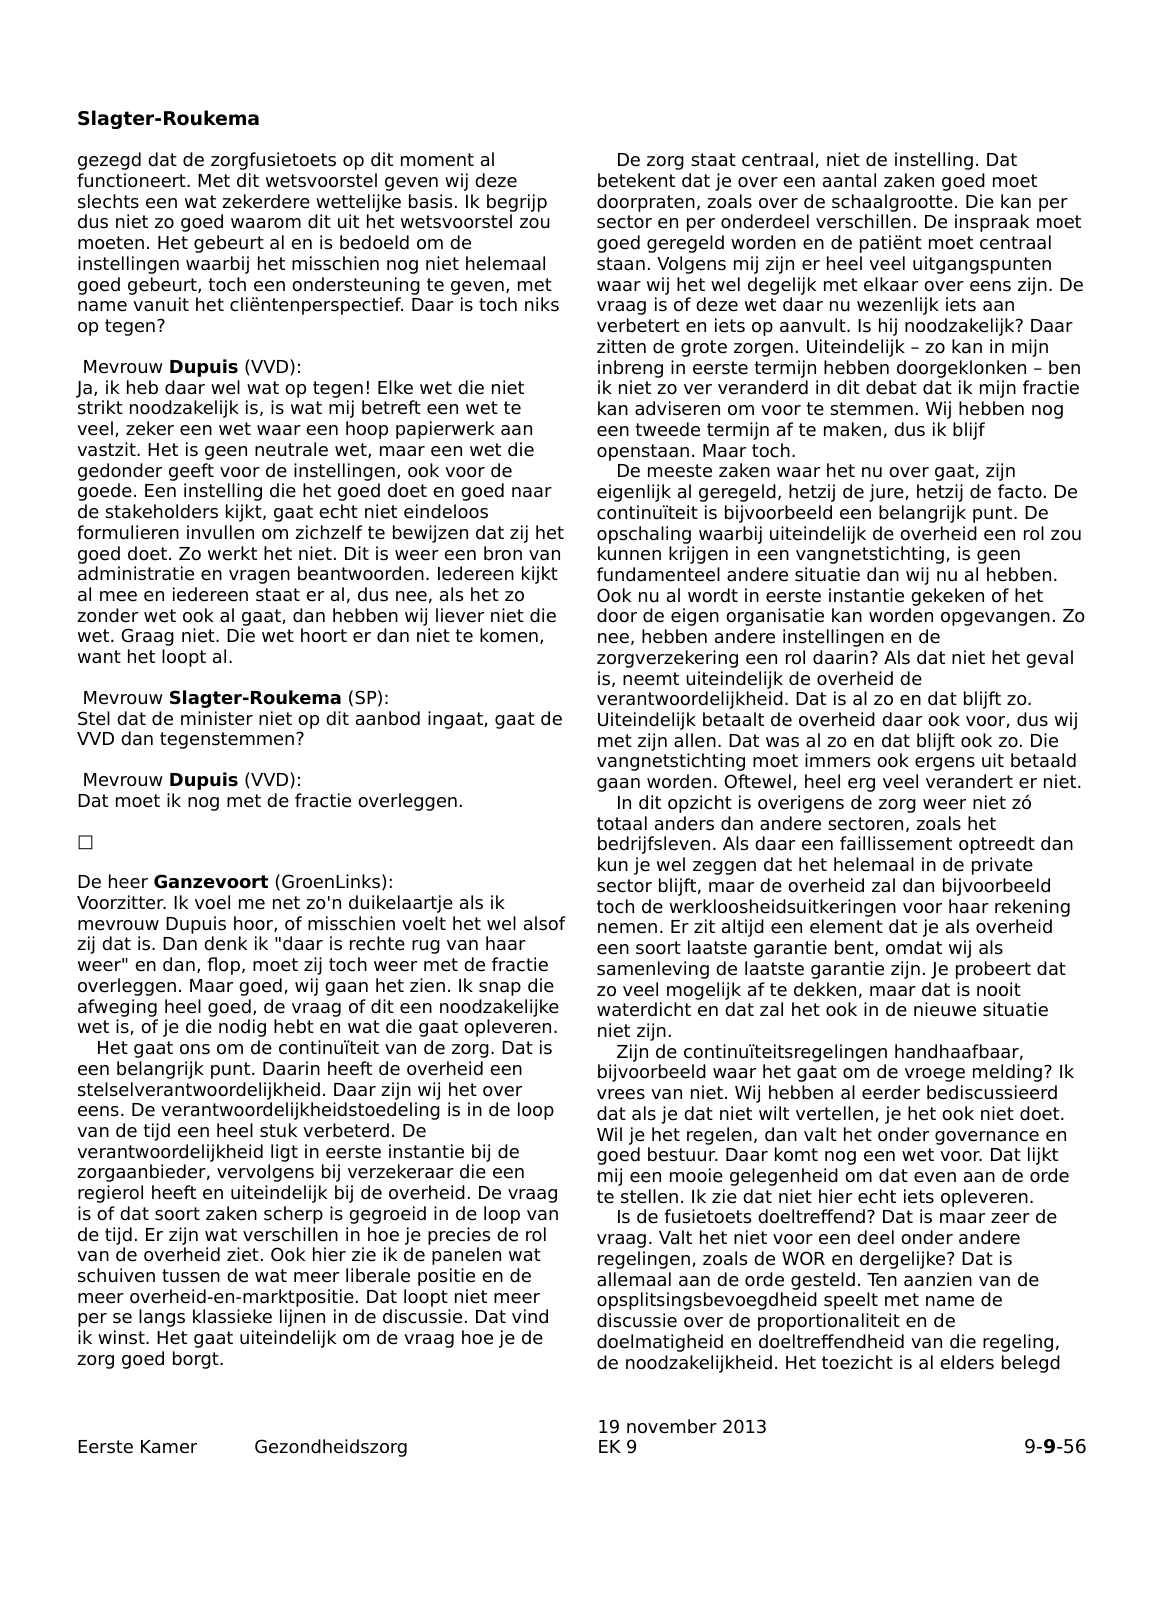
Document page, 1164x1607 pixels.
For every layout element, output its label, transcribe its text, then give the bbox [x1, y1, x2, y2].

text Is de fusietoets doeltreffend? Dat is maar zeer de vraag. Valt het niet voor een deel onder andere regelingen, zoals de WOR en dergelijke? Dat is allemaal aan de orde gesteld. Ten aanzien van de opsplitsingsbevoegdheid speelt met name de discussie over de proportionaliteit en de doelmatigheid en doeltreffendheid van die regeling, de noodzakelijkheid. Het toezicht is al elders belegd [596, 1207, 1087, 1373]
text In dit opzicht is overigens de zorg weer niet zó totaal anders dan andere sectoren, zoals het bedrijfsleven. Als daar een faillissement optreedt dan kun je wel zeggen dat het helemaal in de private sector blijft, maar de overheid zal dan bijvoorbeeld toch de werkloosheidsuitkeringen voor haar rekening nemen. Er zit altijd een element dat je als overheid een soort laatste garantie bent, omdat wij als samenleving de laatste garantie zijn. Je probeert dat zo veel mogelijk af te dekken, maar dat is nooit waterdicht en dat zal het ook in de nieuwe situatie niet zijn. [596, 793, 1087, 1042]
text Ja, ik heb daar wel wat op tegen! Elke wet die niet strikt noodzakelijk is, is wat mij betreft een wet te veel, zeker een wet waar een hoop papierwerk aan vastzit. Het is geen neutrale wet, maar een wet die gedonder geeft voor de instellingen, ook voor de goede. Een instelling die het goed doet en goed naar de stakeholders kijkt, gaat echt niet eindeloos formulieren invullen om zichzelf te bewijzen dat zij het goed doet. Zo werkt het niet. Dit is weer een bron van administratie en vragen beantwoorden. Iedereen kijkt al mee en iedereen staat er al, dus nee, als het zo zonder wet ook al gaat, dan hebben wij liever niet die wet. Graag niet. Die wet hoort er dan niet te komen, want het loopt al. [77, 377, 567, 668]
text De zorg staat centraal, niet de instelling. Dat betekent dat je over een aantal zaken goed moet doorpraten, zoals over de schaalgrootte. Die kan per sector en per onderdeel verschillen. De inspraak moet goed geregeld worden en de patiënt moet centraal staan. Volgens mij zijn er heel veel uitgangspunten waar wij het wel degelijk met elkaar over eens zijn. De vraag is of deze wet daar nu wezenlijk iets aan verbetert en iets op aanvult. Is hij noodzakelijk? Daar zitten de grote zorgen. Uiteindelijk – zo kan in mijn inbreng in eerste termijn hebben doorgeklonken – ben ik niet zo ver veranderd in dit debat dat ik mijn fractie kan adviseren om voor te stemmen. Wij hebben nog een tweede termijn af te maken, dus ik blijf openstaan. Maar toch. [596, 150, 1087, 461]
text Mevrouw Dupuis (VVD): [77, 357, 567, 377]
text Zijn de continuïteitsregelingen handhaafbaar, bijvoorbeeld waar het gaat om de vroege melding? Ik vrees van niet. Wij hebben al eerder bediscussieerd dat als je dat niet wilt vertellen, je het ook niet doet. Wil je het regelen, dan valt het onder governance en goed bestuur. Daar komt nog een wet voor. Dat lijkt mij een mooie gelegenheid om dat even aan de orde te stellen. Ik zie dat niet hier echt iets opleveren. [596, 1042, 1087, 1207]
text Mevrouw Dupuis (VVD): [77, 770, 567, 791]
text De heer Ganzevoort (GroenLinks): [77, 872, 567, 893]
text gezegd dat de zorgfusietoets op dit moment al functioneert. Met dit wetsvoorstel geven wij deze slechts een wat zekerdere wettelijke basis. Ik begrijp dus niet zo goed waarom dit uit het wetsvoorstel zou moeten. Het gebeurt al en is bedoeld om de instellingen waarbij het misschien nog niet helemaal goed gebeurt, toch een ondersteuning te geven, met name vanuit het cliëntenperspectief. Daar is toch niks op tegen? [77, 150, 567, 337]
text Mevrouw Slagter-Roukema (SP): [77, 688, 567, 708]
text □ [77, 831, 567, 852]
text Dat moet ik nog met de fractie overleggen. [77, 791, 567, 811]
text Stel dat de minister niet op dit aanbod ingaat, gaat de VVD dan tegenstemmen? [77, 708, 567, 750]
text Het gaat ons om de continuïteit van de zorg. Dat is een belangrijk punt. Daarin heeft de overheid een stelselverantwoordelijkheid. Daar zijn wij het over eens. De verantwoordelijkheidstoedeling is in de loop van de tijd een heel stuk verbeterd. De verantwoordelijkheid ligt in eerste instantie bij de zorgaanbieder, vervolgens bij verzekeraar die een regierol heeft en uiteindelijk bij de overheid. De vraag is of dat soort zaken scherp is gegroeid in de loop van de tijd. Er zijn wat verschillen in hoe je precies de rol van de overheid ziet. Ook hier zie ik de panelen wat schuiven tussen de wat meer liberale positie en de meer overheid-en-marktpositie. Dat loopt niet meer per se langs klassieke lijnen in de discussie. Dat vind ik winst. Het gaat uiteindelijk om de vraag hoe je de zorg goed borgt. [77, 1038, 567, 1369]
text De meeste zaken waar het nu over gaat, zijn eigenlijk al geregeld, hetzij de jure, hetzij de facto. De continuïteit is bijvoorbeeld een belangrijk punt. De opschaling waarbij uiteindelijk de overheid een rol zou kunnen krijgen in een vangnetstichting, is geen fundamenteel andere situatie dan wij nu al hebben. Ook nu al wordt in eerste instantie gekeken of het door de eigen organisatie kan worden opgevangen. Zo nee, hebben andere instellingen en de zorgverzekering een rol daarin? Als dat niet het geval is, neemt uiteindelijk de overheid de verantwoordelijkheid. Dat is al zo en dat blijft zo. Uiteindelijk betaalt de overheid daar ook voor, dus wij met zijn allen. Dat was al zo en dat blijft ook zo. Die vangnetstichting moet immers ook ergens uit betaald gaan worden. Oftewel, heel erg veel verandert er niet. [596, 461, 1087, 793]
text Voorzitter. Ik voel me net zo'n duikelaartje als ik mevrouw Dupuis hoor, of misschien voelt het wel alsof zij dat is. Dan denk ik "daar is rechte rug van haar weer" en dan, flop, moet zij toch weer met de fractie overleggen. Maar goed, wij gaan het zien. Ik snap die afweging heel goed, de vraag of dit een noodzakelijke wet is, of je die nodig hebt en wat die gaat opleveren. [77, 893, 567, 1038]
